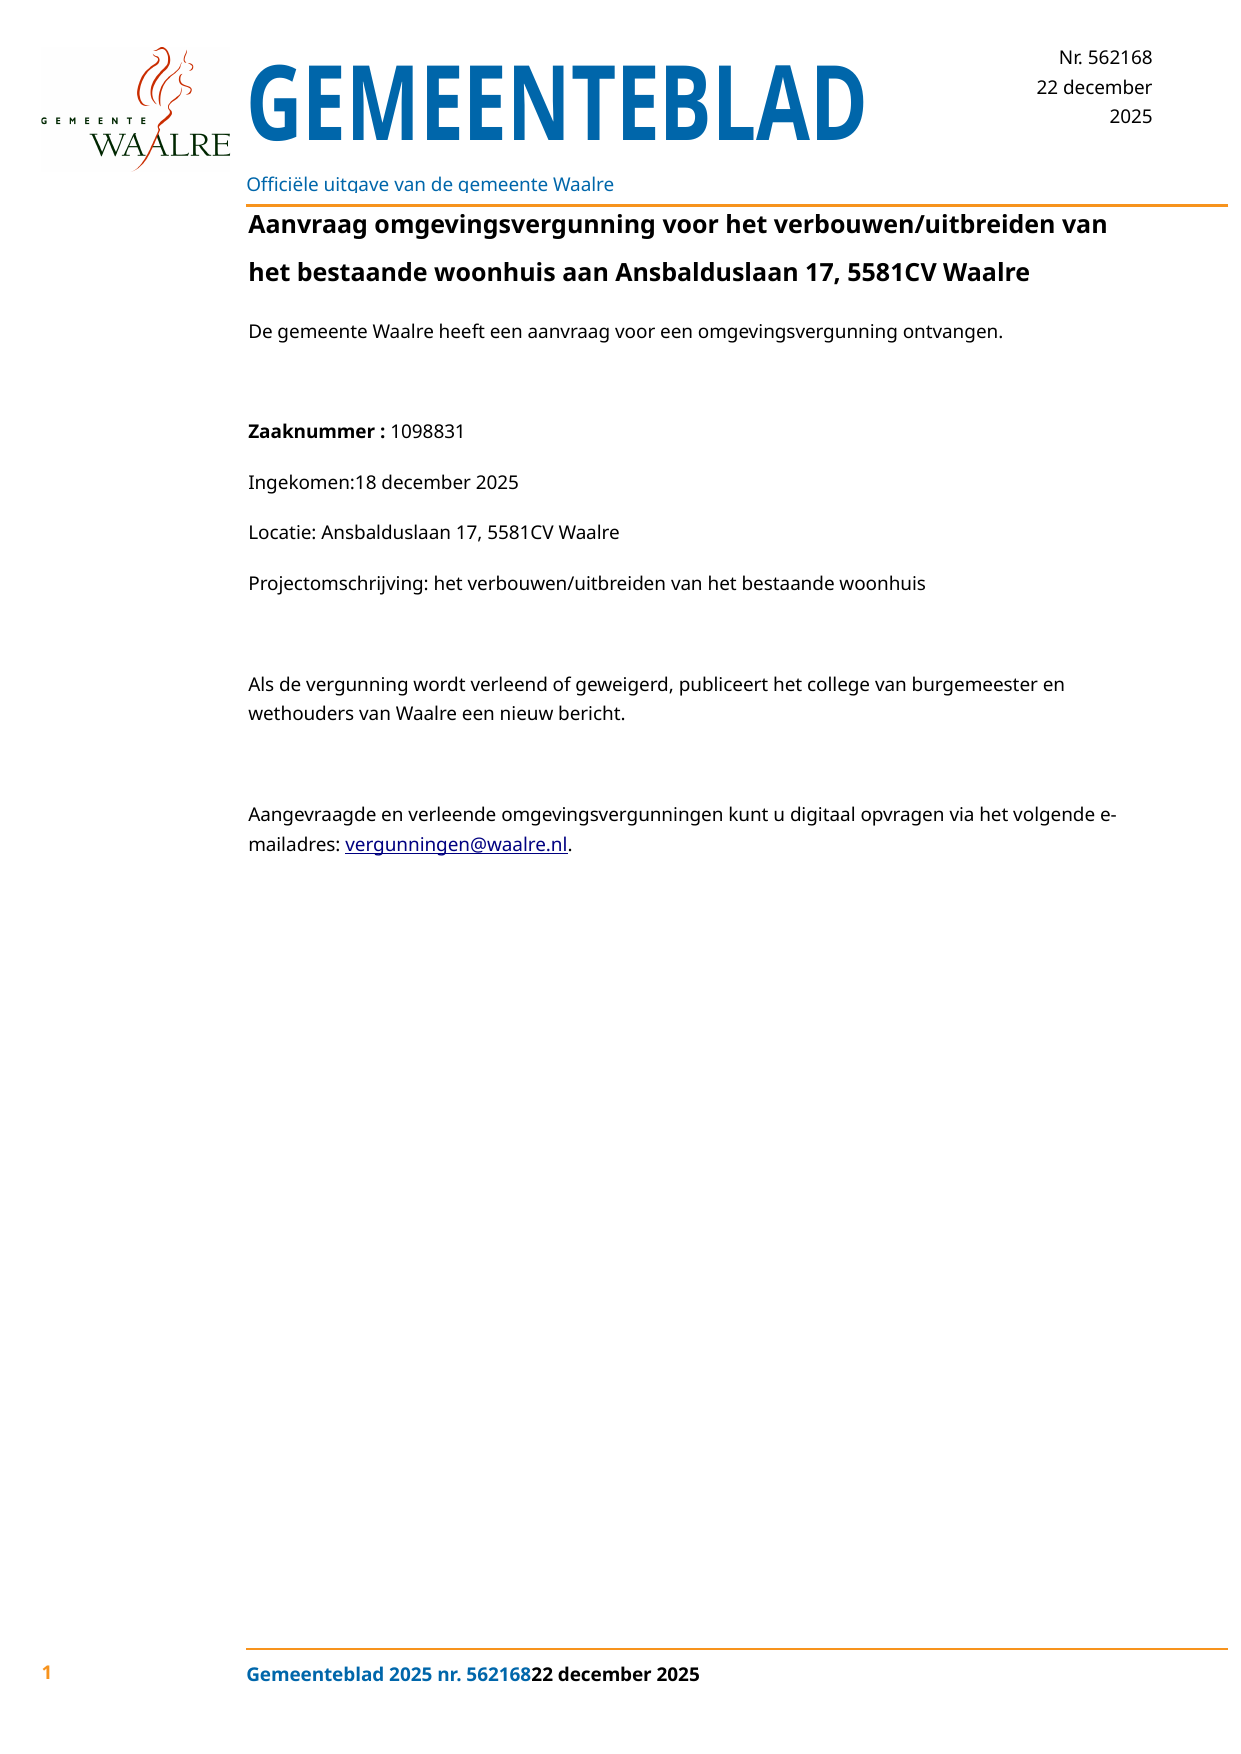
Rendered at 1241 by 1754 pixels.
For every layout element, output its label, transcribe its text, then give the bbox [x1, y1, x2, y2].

text Projectomschrijving: het verbouwen/uitbreiden van het bestaande woonhuis [248, 570, 1152, 596]
text Als de vergunning wordt verleend of geweigerd, publiceert het college van burgemeester en wethouders van Waalre een nieuw bericht. [248, 671, 1152, 726]
text De gemeente Waalre heeft een aanvraag voor een omgevingsvergunning ontvangen. [248, 318, 1152, 344]
text Aangevraagde en verleende omgevingsvergunningen kunt u digitaal opvragen via het volgende e-mailadres: vergunningen@waalre.nl. [248, 801, 1152, 857]
text Aanvraag omgevingsvergunning voor het verbouwen/uitbreiden van het bestaande woonhuis aan Ansbalduslaan 17, 5581CV Waalre [248, 207, 1152, 288]
text Locatie: Ansbalduslaan 17, 5581CV Waalre [248, 519, 1152, 545]
text Ingekomen:18 december 2025 [248, 469, 1152, 495]
text Zaaknummer : 1098831 [248, 419, 1152, 444]
picture [41, 47, 231, 172]
